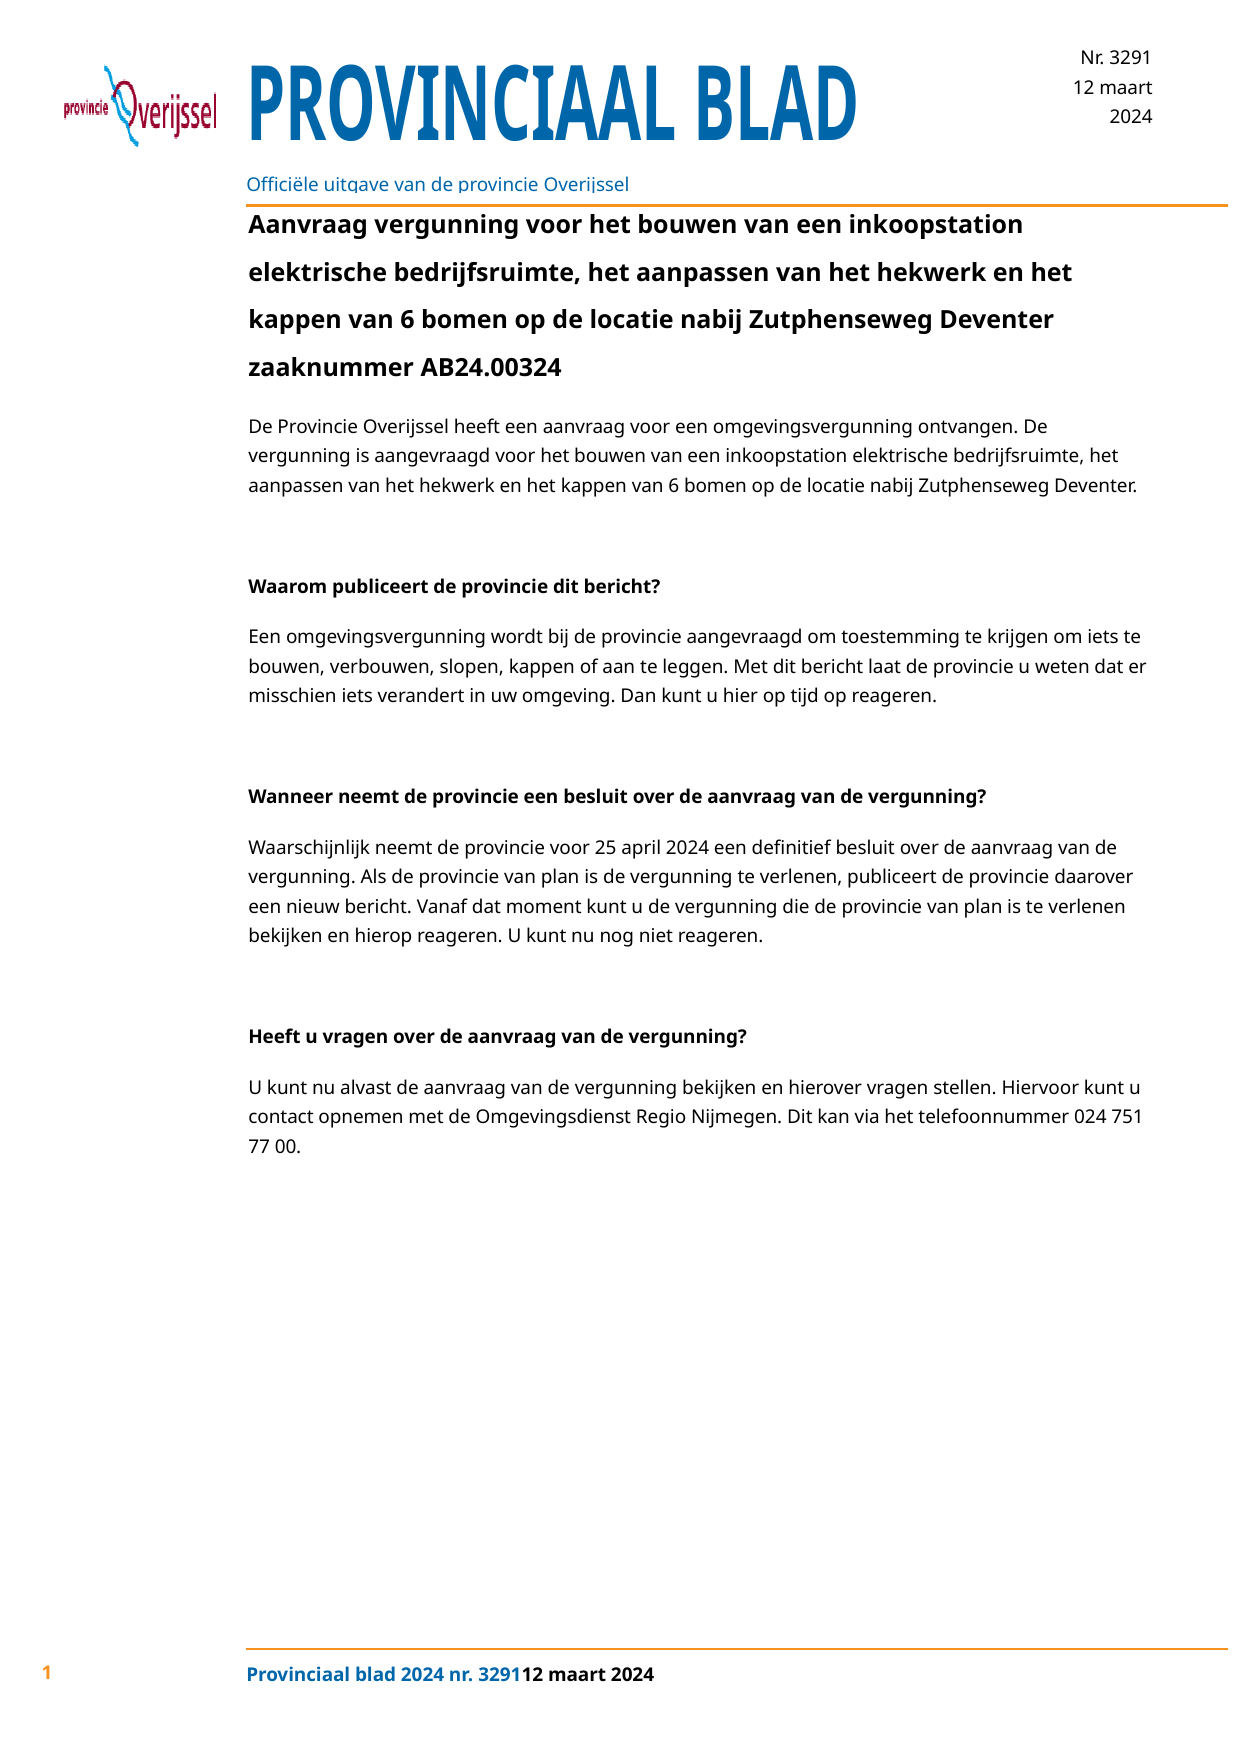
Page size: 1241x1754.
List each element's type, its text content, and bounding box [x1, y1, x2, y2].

text Waarom publiceert de provincie dit bericht? [248, 573, 1152, 599]
text U kunt nu alvast de aanvraag van de vergunning bekijken en hierover vragen stellen. Hiervoor kunt u contact opnemen met de Omgevingsdienst Regio Nijmegen. Dit kan via het telefoonnummer 024 751 77 00. [248, 1074, 1152, 1159]
text Wanneer neemt de provincie een besluit over de aanvraag van de vergunning? [248, 783, 1152, 809]
text De Provincie Overijssel heeft een aanvraag voor een omgevingsvergunning ontvangen. De vergunning is aangevraagd voor het bouwen van een inkoopstation elektrische bedrijfsruimte, het aanpassen van het hekwerk en het kappen van 6 bomen op de locatie nabij Zutphenseweg Deventer. [248, 413, 1152, 498]
text Een omgevingsvergunning wordt bij de provincie aangevraagd om toestemming te krijgen om iets te bouwen, verbouwen, slopen, kappen of aan te leggen. Met dit bericht laat de provincie u weten dat er misschien iets verandert in uw omgeving. Dan kunt u hier op tijd op reageren. [248, 623, 1152, 708]
text Aanvraag vergunning voor het bouwen van een inkoopstation elektrische bedrijfsruimte, het aanpassen van het hekwerk en het kappen van 6 bomen op de locatie nabij Zutphenseweg Deventer zaaknummer AB24.00324 [248, 207, 1152, 384]
text Waarschijnlijk neemt de provincie voor 25 april 2024 een definitief besluit over de aanvraag van de vergunning. Als de provincie van plan is de vergunning te verlenen, publiceert de provincie daarover een nieuw bericht. Vanaf dat moment kunt u de vergunning die de provincie van plan is te verlenen bekijken en hierop reageren. U kunt nu nog niet reageren. [248, 834, 1152, 948]
text Heeft u vragen over de aanvraag van de vergunning? [248, 1023, 1152, 1049]
picture [41, 47, 231, 172]
